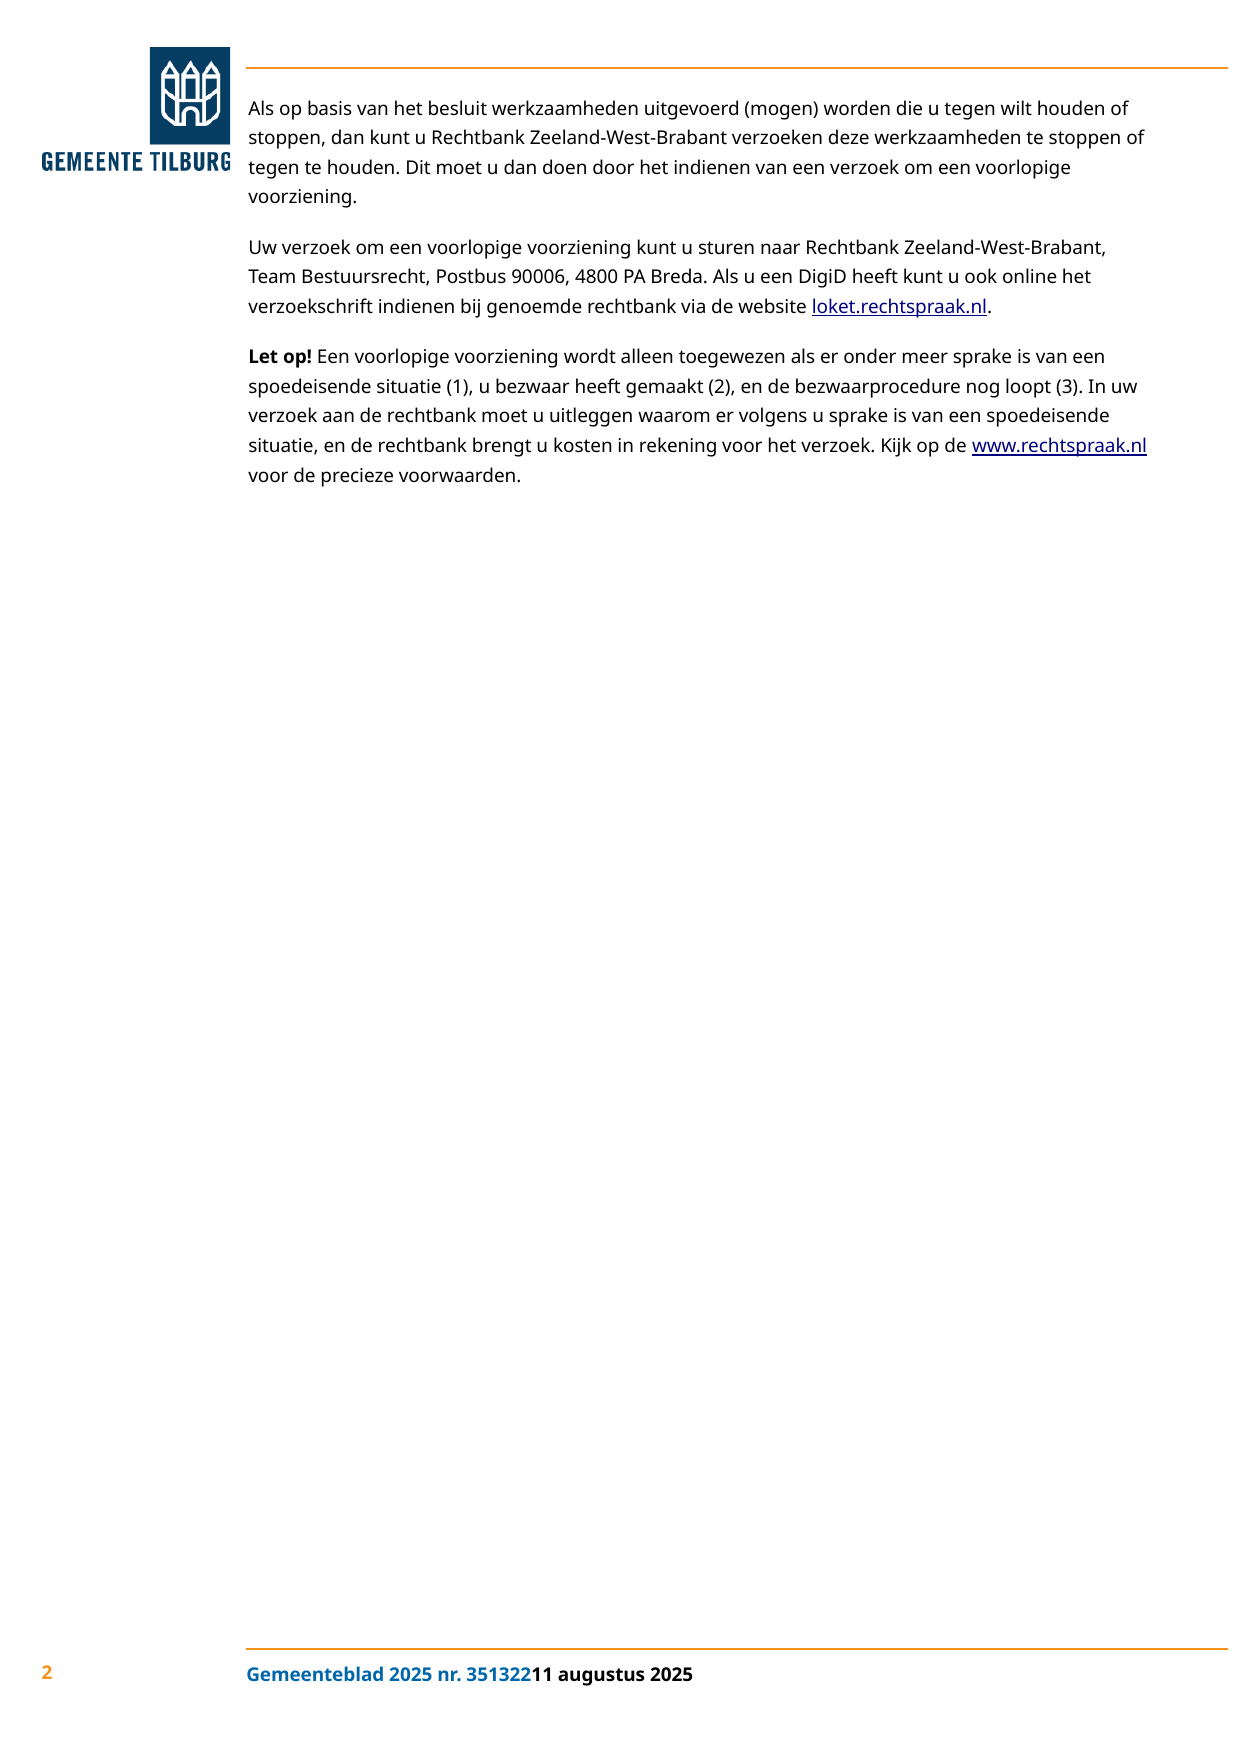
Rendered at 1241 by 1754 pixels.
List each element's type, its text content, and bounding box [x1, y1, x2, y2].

text Uw verzoek om een voorlopige voorziening kunt u sturen naar Rechtbank Zeeland-West-Brabant, Team Bestuursrecht, Postbus 90006, 4800 PA Breda. Als u een DigiD heeft kunt u ook online het verzoekschrift indienen bij genoemde rechtbank via de website loket.rechtspraak.nl. [248, 234, 1152, 319]
text Als op basis van het besluit werkzaamheden uitgevoerd (mogen) worden die u tegen wilt houden of stoppen, dan kunt u Rechtbank Zeeland-West-Brabant verzoeken deze werkzaamheden te stoppen of tegen te houden. Dit moet u dan doen door het indienen van een verzoek om een voorlopige voorziening. [248, 95, 1152, 209]
picture [41, 47, 231, 172]
text Let op! Een voorlopige voorziening wordt alleen toegewezen als er onder meer sprake is van een spoedeisende situatie (1), u bezwaar heeft gemaakt (2), en de bezwaarprocedure nog loopt (3). In uw verzoek aan de rechtbank moet u uitleggen waarom er volgens u sprake is van een spoedeisende situatie, en de rechtbank brengt u kosten in rekening voor het verzoek. Kijk op de www.rechtspraak.nl voor de precieze voorwaarden. [248, 343, 1152, 488]
